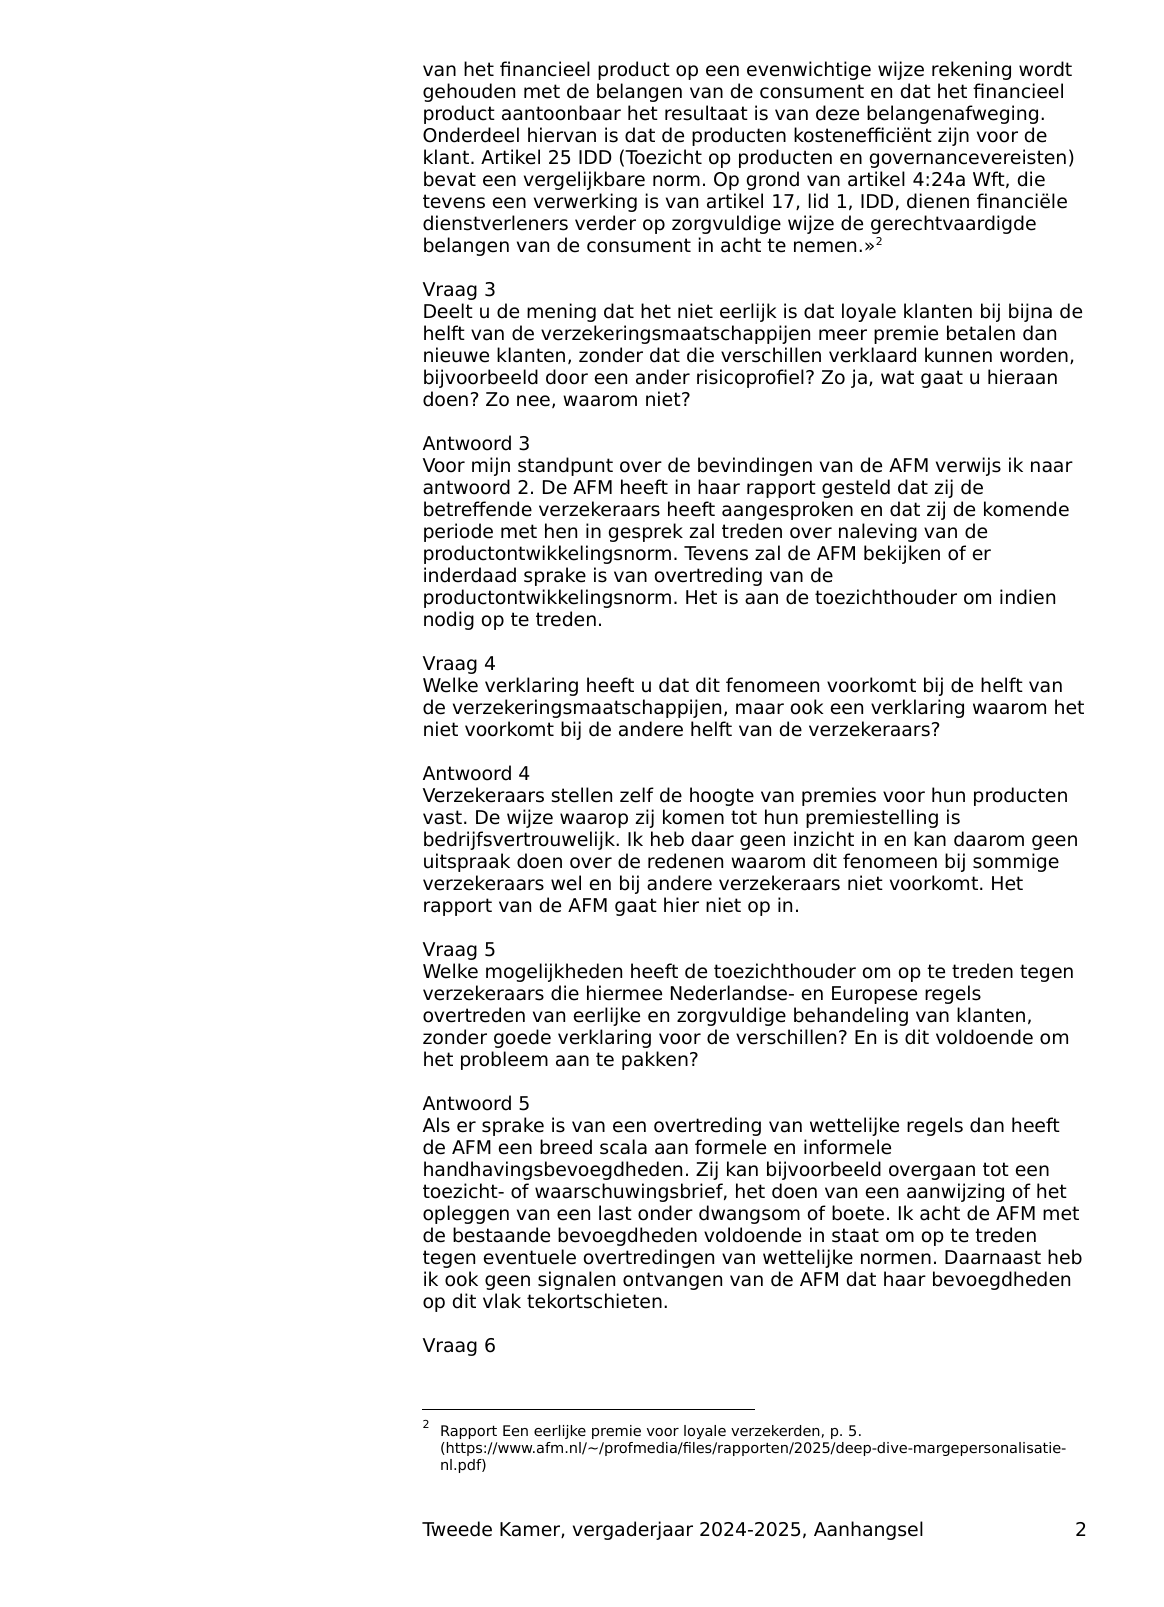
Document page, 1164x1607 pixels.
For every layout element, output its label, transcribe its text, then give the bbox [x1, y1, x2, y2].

text Vraag 5 [422, 939, 1087, 961]
text Antwoord 5 [422, 1093, 1087, 1115]
text Vraag 4 [422, 653, 1087, 675]
text Voor mijn standpunt over de bevindingen van de AFM verwijs ik naar antwoord 2. De AFM heeft in haar rapport gesteld dat zij de betreffende verzekeraars heeft aangesproken en dat zij de komende periode met hen in gesprek zal treden over naleving van de productontwikkelingsnorm. Tevens zal de AFM bekijken of er inderdaad sprake is van overtreding van de productontwikkelingsnorm. Het is aan de toezichthouder om indien nodig op te treden. [422, 455, 1087, 631]
text Verzekeraars stellen zelf de hoogte van premies voor hun producten vast. De wijze waarop zij komen tot hun premiestelling is bedrijfsvertrouwelijk. Ik heb daar geen inzicht in en kan daarom geen uitspraak doen over de redenen waarom dit fenomeen bij sommige verzekeraars wel en bij andere verzekeraars niet voorkomt. Het rapport van de AFM gaat hier niet op in. [422, 785, 1087, 917]
text Welke verklaring heeft u dat dit fenomeen voorkomt bij de helft van de verzekeringsmaatschappijen, maar ook een verklaring waarom het niet voorkomt bij de andere helft van de verzekeraars? [422, 675, 1087, 741]
text Welke mogelijkheden heeft de toezichthouder om op te treden tegen verzekeraars die hiermee Nederlandse- en Europese regels overtreden van eerlijke en zorgvuldige behandeling van klanten, zonder goede verklaring voor de verschillen? En is dit voldoende om het probleem aan te pakken? [422, 961, 1087, 1071]
text Vraag 6 [422, 1335, 1087, 1357]
text Vraag 3 [422, 279, 1087, 301]
text Deelt u de mening dat het niet eerlijk is dat loyale klanten bij bijna de helft van de verzekeringsmaatschappijen meer premie betalen dan nieuwe klanten, zonder dat die verschillen verklaard kunnen worden, bijvoorbeeld door een ander risicoprofiel? Zo ja, wat gaat u hieraan doen? Zo nee, waarom niet? [422, 301, 1087, 411]
text Rapport Een eerlijke premie voor loyale verzekerden, p. 5. (https://www.afm.nl/~/profmedia/files/rapporten/2025/deep-dive-margepersonalisatie-nl.pdf) [422, 1418, 1087, 1474]
text Als er sprake is van een overtreding van wettelijke regels dan heeft de AFM een breed scala aan formele en informele handhavingsbevoegdheden. Zij kan bijvoorbeeld overgaan tot een toezicht- of waarschuwingsbrief, het doen van een aanwijzing of het opleggen van een last onder dwangsom of boete. Ik acht de AFM met de bestaande bevoegdheden voldoende in staat om op te treden tegen eventuele overtredingen van wettelijke normen. Daarnaast heb ik ook geen signalen ontvangen van de AFM dat haar bevoegdheden op dit vlak tekortschieten. [422, 1115, 1087, 1313]
text Antwoord 3 [422, 433, 1087, 455]
text Antwoord 4 [422, 763, 1087, 785]
text van het financieel product op een evenwichtige wijze rekening wordt gehouden met de belangen van de consument en dat het financieel product aantoonbaar het resultaat is van deze belangenafweging. Onderdeel hiervan is dat de producten kostenefficiënt zijn voor de klant. Artikel 25 IDD (Toezicht op producten en governancevereisten) bevat een vergelijkbare norm. Op grond van artikel 4:24a Wft, die tevens een verwerking is van artikel 17, lid 1, IDD, dienen financiële dienstverleners verder op zorgvuldige wijze de gerechtvaardigde belangen van de consument in acht te nemen.» [422, 59, 1087, 257]
